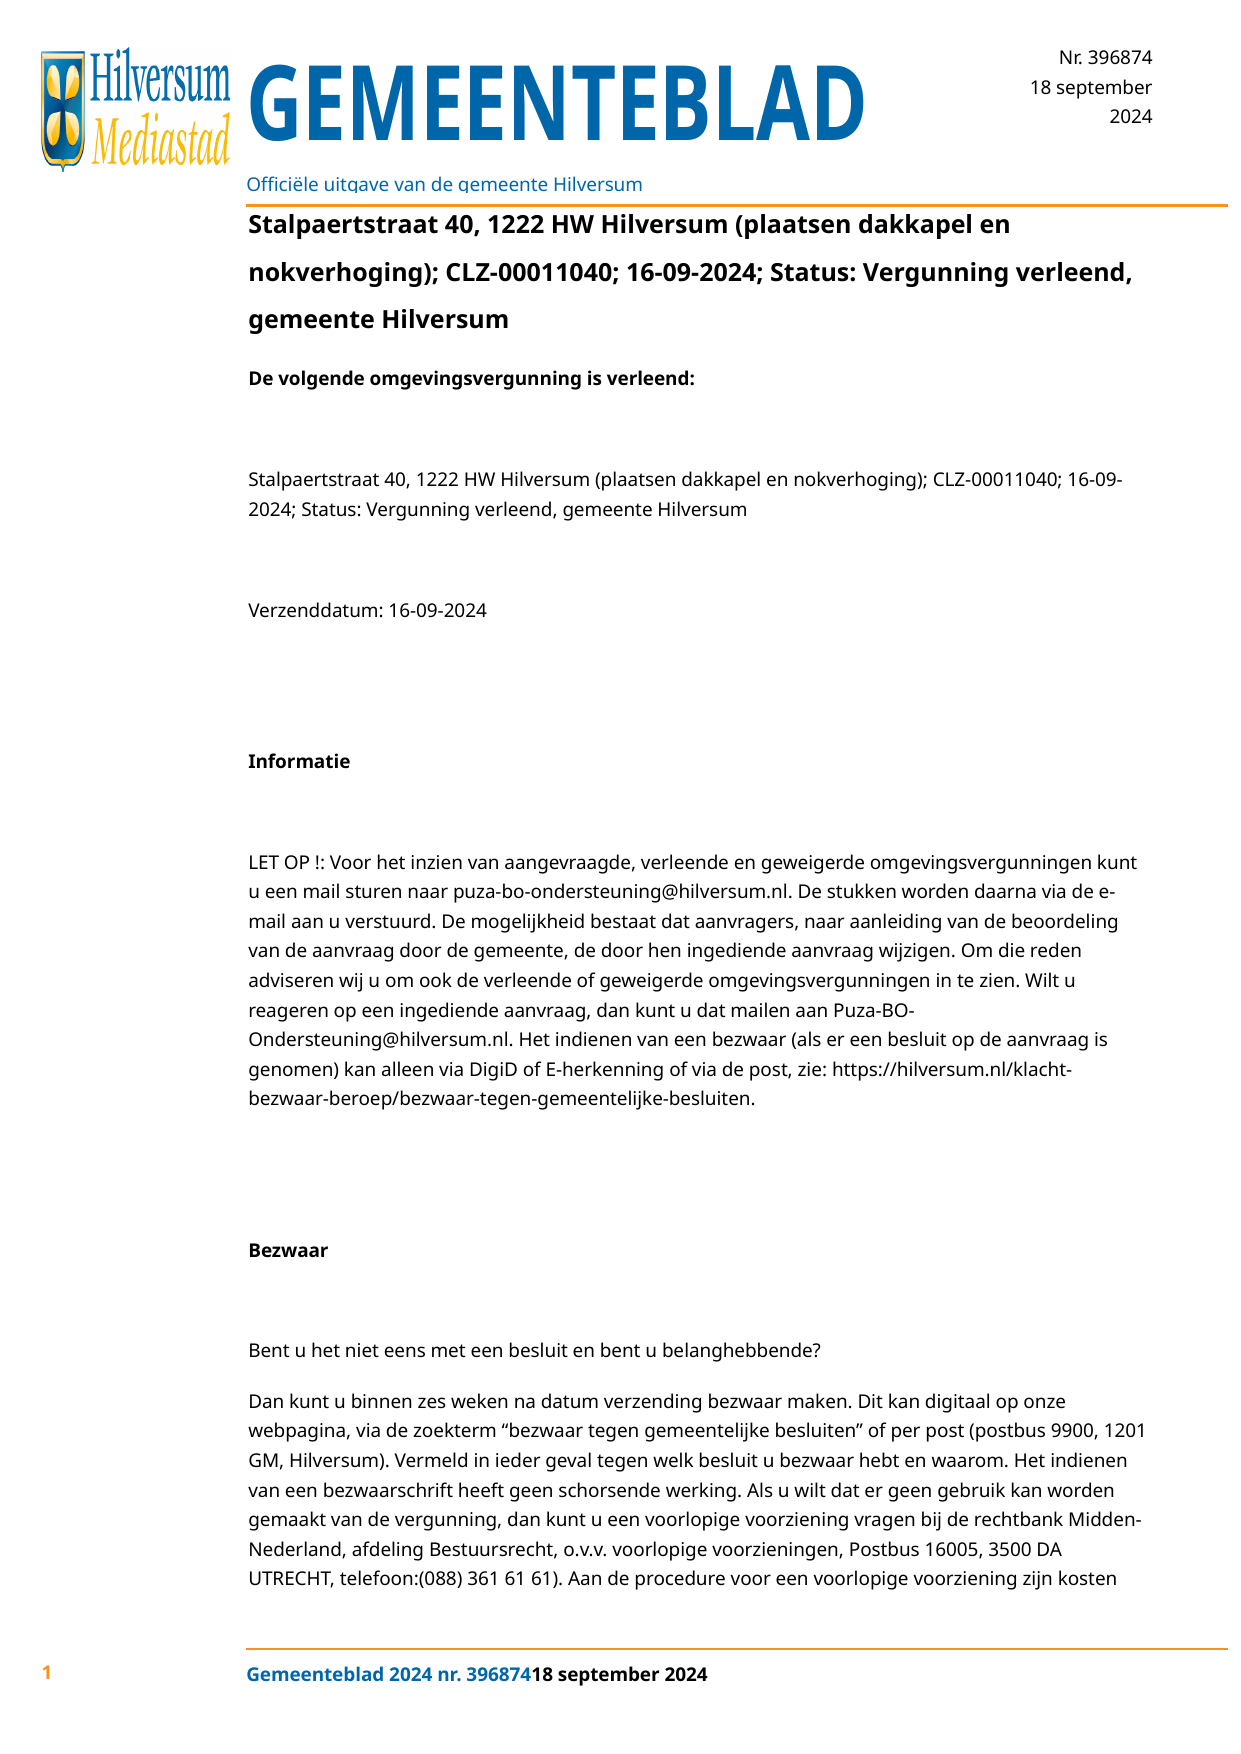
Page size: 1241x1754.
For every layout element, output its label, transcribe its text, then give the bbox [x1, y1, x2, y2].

text Bezwaar [248, 1237, 1152, 1262]
picture [41, 47, 231, 172]
text Informatie [248, 748, 1152, 774]
text De volgende omgevingsvergunning is verleend: [248, 366, 1152, 391]
text LET OP !: Voor het inzien van aangevraagde, verleende en geweigerde omgevingsvergunningen kunt u een mail sturen naar puza-bo-ondersteuning@hilversum.nl. De stukken worden daarna via de e-mail aan u verstuurd. De mogelijkheid bestaat dat aanvragers, naar aanleiding van de beoordeling van de aanvraag door de gemeente, de door hen ingediende aanvraag wijzigen. Om die reden adviseren wij u om ook de verleende of geweigerde omgevingsvergunningen in te zien. Wilt u reageren op een ingediende aanvraag, dan kunt u dat mailen aan Puza-BO-Ondersteuning@hilversum.nl. Het indienen van een bezwaar (als er een besluit op de aanvraag is genomen) kan alleen via DigiD of E-herkenning of via de post, zie: https://hilversum.nl/klacht-bezwaar-beroep/bezwaar-tegen-gemeentelijke-besluiten. [248, 849, 1152, 1111]
text Bent u het niet eens met een besluit en bent u belanghebbende? [248, 1338, 1152, 1363]
text Dan kunt u binnen zes weken na datum verzending bezwaar maken. Dit kan digitaal op onze webpagina, via de zoekterm “bezwaar tegen gemeentelijke besluiten” of per post (postbus 9900, 1201 GM, Hilversum). Vermeld in ieder geval tegen welk besluit u bezwaar hebt en waarom. Het indienen van een bezwaarschrift heeft geen schorsende werking. Als u wilt dat er geen gebruik kan worden gemaakt van de vergunning, dan kunt u een voorlopige voorziening vragen bij de rechtbank Midden-Nederland, afdeling Bestuursrecht, o.v.v. voorlopige voorzieningen, Postbus 16005, 3500 DA UTRECHT, telefoon:(088) 361 61 61). Aan de procedure voor een voorlopige voorziening zijn kosten [248, 1388, 1152, 1591]
text Stalpaertstraat 40, 1222 HW Hilversum (plaatsen dakkapel en nokverhoging); CLZ-00011040; 16-09-2024; Status: Vergunning verleend, gemeente Hilversum [248, 207, 1152, 336]
text Stalpaertstraat 40, 1222 HW Hilversum (plaatsen dakkapel en nokverhoging); CLZ-00011040; 16-09-2024; Status: Vergunning verleend, gemeente Hilversum [248, 466, 1152, 522]
text Verzenddatum: 16-09-2024 [248, 597, 1152, 622]
